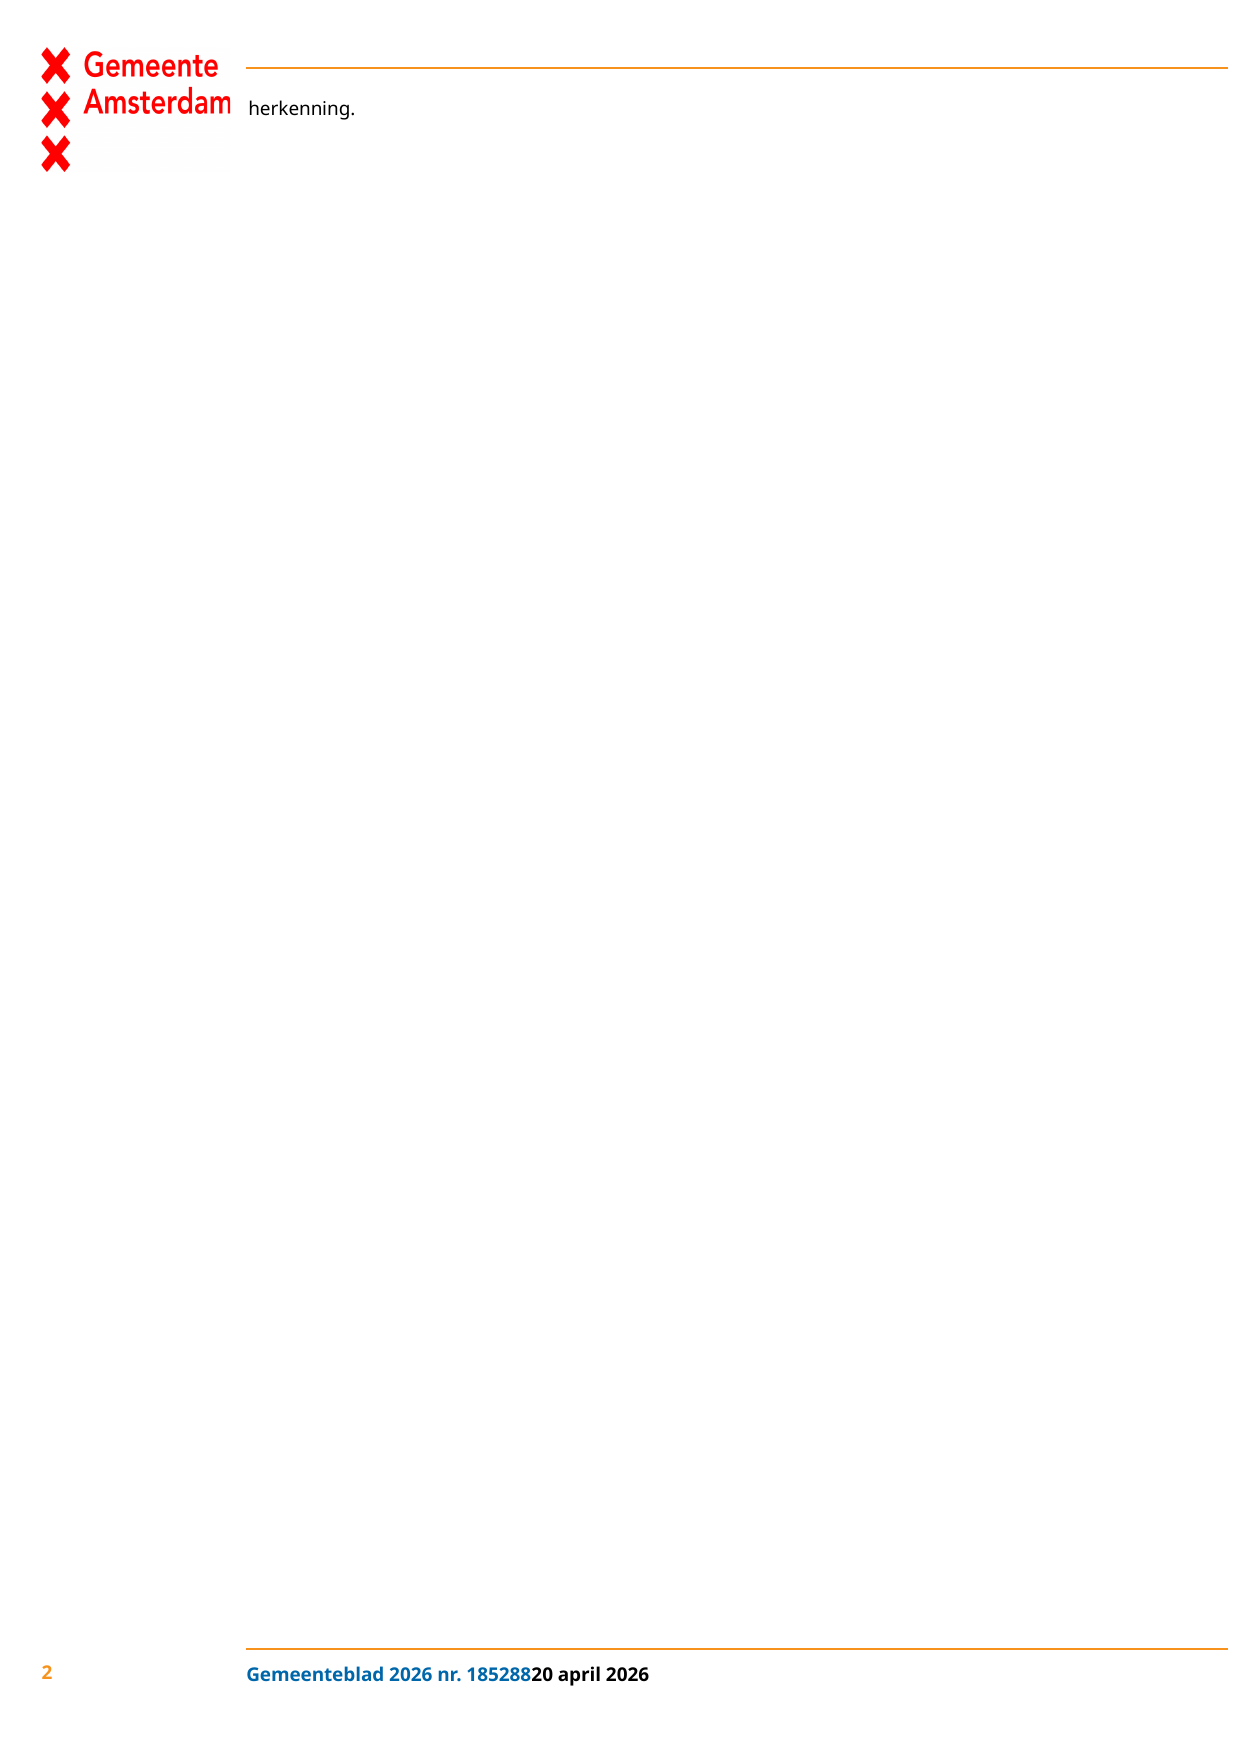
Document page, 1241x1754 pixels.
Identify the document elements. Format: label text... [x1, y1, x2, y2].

picture [41, 47, 231, 172]
text herkenning. [248, 95, 1152, 121]
